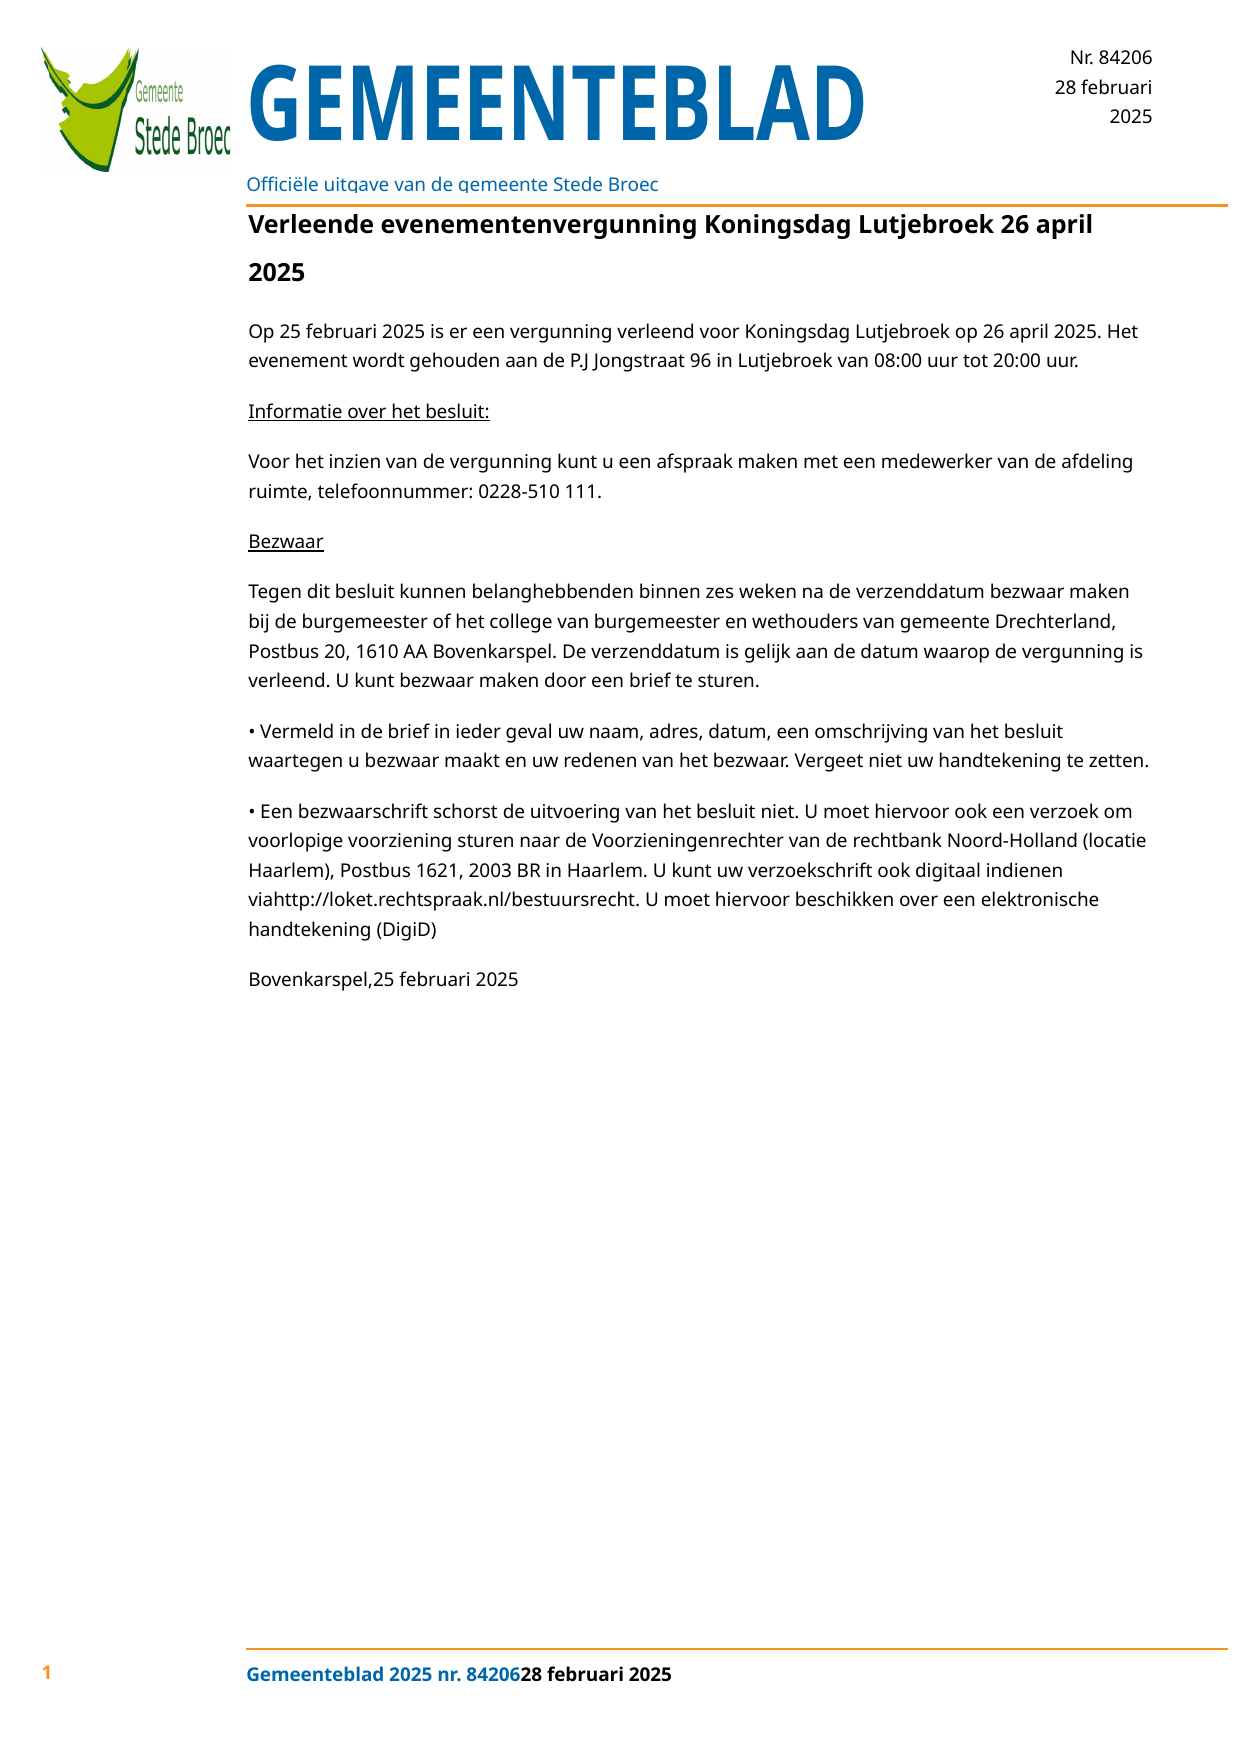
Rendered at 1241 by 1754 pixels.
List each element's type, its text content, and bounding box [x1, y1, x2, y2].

text Voor het inzien van de vergunning kunt u een afspraak maken met een medewerker van de afdeling ruimte, telefoonnummer: 0228-510 111. [248, 448, 1152, 504]
text • Vermeld in de brief in ieder geval uw naam, adres, datum, een omschrijving van het besluit waartegen u bezwaar maakt en uw redenen van het bezwaar. Vergeet niet uw handtekening te zetten. [248, 718, 1152, 773]
text Bezwaar [248, 528, 1152, 554]
text Informatie over het besluit: [248, 398, 1152, 424]
text • Een bezwaarschrift schorst de uitvoering van het besluit niet. U moet hiervoor ook een verzoek om voorlopige voorziening sturen naar de Voorzieningenrechter van de rechtbank Noord-Holland (locatie Haarlem), Postbus 1621, 2003 BR in Haarlem. U kunt uw verzoekschrift ook digitaal indienen viahttp://loket.rechtspraak.nl/bestuursrecht. U moet hiervoor beschikken over een elektronische handtekening (DigiD) [248, 798, 1152, 942]
text Bovenkarspel,25 februari 2025 [248, 967, 1152, 992]
text Verleende evenementenvergunning Koningsdag Lutjebroek 26 april 2025 [248, 207, 1152, 288]
picture [41, 47, 231, 172]
text Tegen dit besluit kunnen belanghebbenden binnen zes weken na de verzenddatum bezwaar maken bij de burgemeester of het college van burgemeester en wethouders van gemeente Drechterland, Postbus 20, 1610 AA Bovenkarspel. De verzenddatum is gelijk aan de datum waarop de vergunning is verleend. U kunt bezwaar maken door een brief te sturen. [248, 579, 1152, 693]
text Op 25 februari 2025 is er een vergunning verleend voor Koningsdag Lutjebroek op 26 april 2025. Het evenement wordt gehouden aan de P.J Jongstraat 96 in Lutjebroek van 08:00 uur tot 20:00 uur. [248, 318, 1152, 373]
